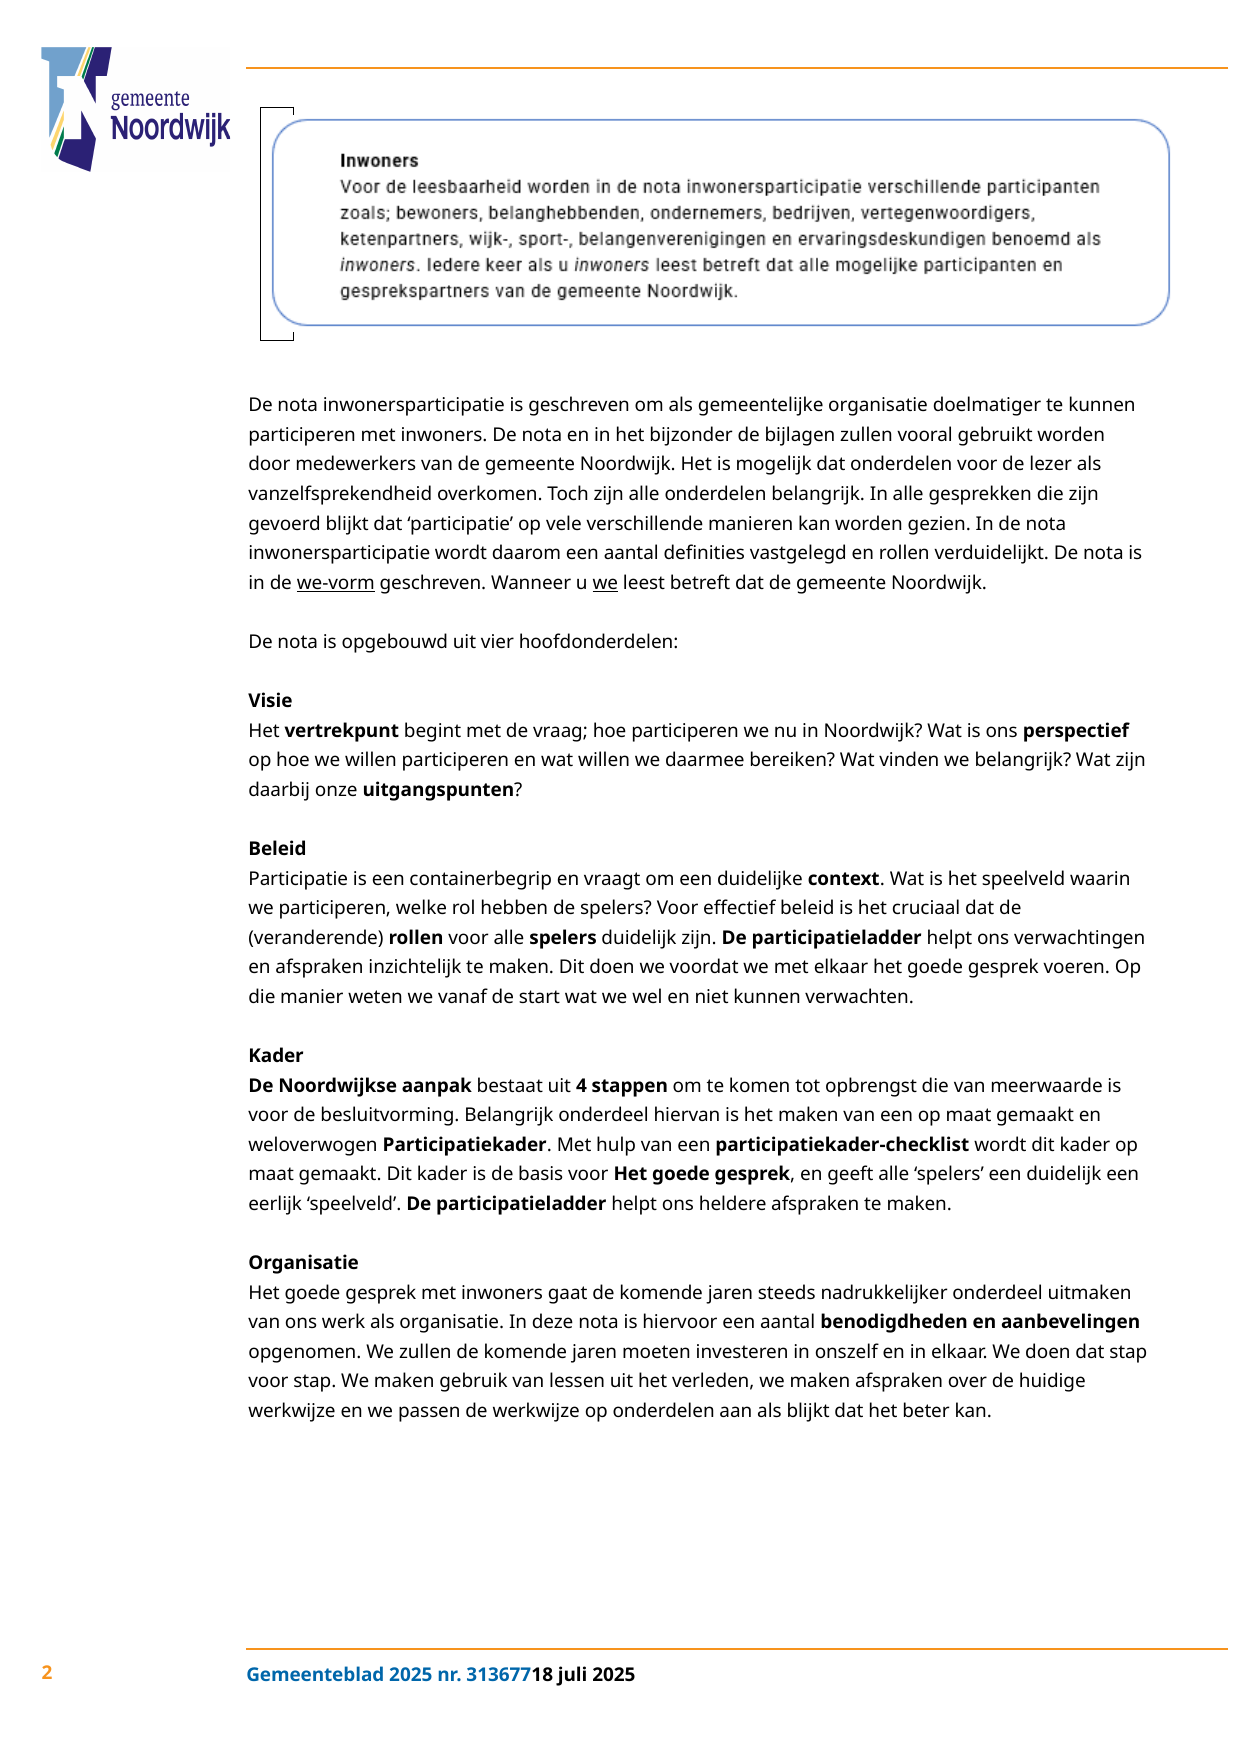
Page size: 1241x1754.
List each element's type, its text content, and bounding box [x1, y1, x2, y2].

picture [268, 115, 1173, 332]
text Het goede gesprek met inwoners gaat de komende jaren steeds nadrukkelijker onderdeel uitmaken van ons werk als organisatie. In deze nota is hiervoor een aantal benodigdheden en aanbevelingen opgenomen. We zullen de komende jaren moeten investeren in onszelf en in elkaar. We doen dat stap voor stap. We maken gebruik van lessen uit het verleden, we maken afspraken over de huidige werkwijze en we passen de werkwijze op onderdelen aan als blijkt dat het beter kan. [248, 1279, 1152, 1423]
text De Noordwijkse aanpak bestaat uit 4 stappen om te komen tot opbrengst die van meerwaarde is voor de besluitvorming. Belangrijk onderdeel hiervan is het maken van een op maat gemaakt en weloverwogen Participatiekader. Met hulp van een participatiekader-checklist wordt dit kader op maat gemaakt. Dit kader is de basis voor Het goede gesprek, en geeft alle ‘spelers’ een duidelijk een eerlijk ‘speelveld’. De participatieladder helpt ons heldere afspraken te maken. [248, 1072, 1152, 1216]
text Beleid [248, 835, 1152, 861]
text De nota is opgebouwd uit vier hoofdonderdelen: [248, 628, 1152, 654]
text Het vertrekpunt begint met de vraag; hoe participeren we nu in Noordwijk? Wat is ons perspectief op hoe we willen participeren en wat willen we daarmee bereiken? Wat vinden we belangrijk? Wat zijn daarbij onze uitgangspunten? [248, 717, 1152, 802]
text De nota inwonersparticipatie is geschreven om als gemeentelijke organisatie doelmatiger te kunnen participeren met inwoners. De nota en in het bijzonder de bijlagen zullen vooral gebruikt worden door medewerkers van de gemeente Noordwijk. Het is mogelijk dat onderdelen voor de lezer als vanzelfsprekendheid overkomen. Toch zijn alle onderdelen belangrijk. In alle gesprekken die zijn gevoerd blijkt dat ‘participatie’ op vele verschillende manieren kan worden gezien. In de nota inwonersparticipatie wordt daarom een aantal definities vastgelegd en rollen verduidelijkt. De nota is in de we-vorm geschreven. Wanneer u we leest betreft dat de gemeente Noordwijk. [248, 391, 1152, 595]
picture [41, 47, 231, 172]
text Kader [248, 1042, 1152, 1068]
text Participatie is een containerbegrip en vraagt om een duidelijke context. Wat is het speelveld waarin we participeren, welke rol hebben de spelers? Voor effectief beleid is het cruciaal dat de (veranderende) rollen voor alle spelers duidelijk zijn. De participatieladder helpt ons verwachtingen en afspraken inzichtelijk te maken. Dit doen we voordat we met elkaar het goede gesprek voeren. Op die manier weten we vanaf de start wat we wel en niet kunnen verwachten. [248, 865, 1152, 1009]
text Organisatie [248, 1249, 1152, 1275]
text Visie [248, 687, 1152, 713]
